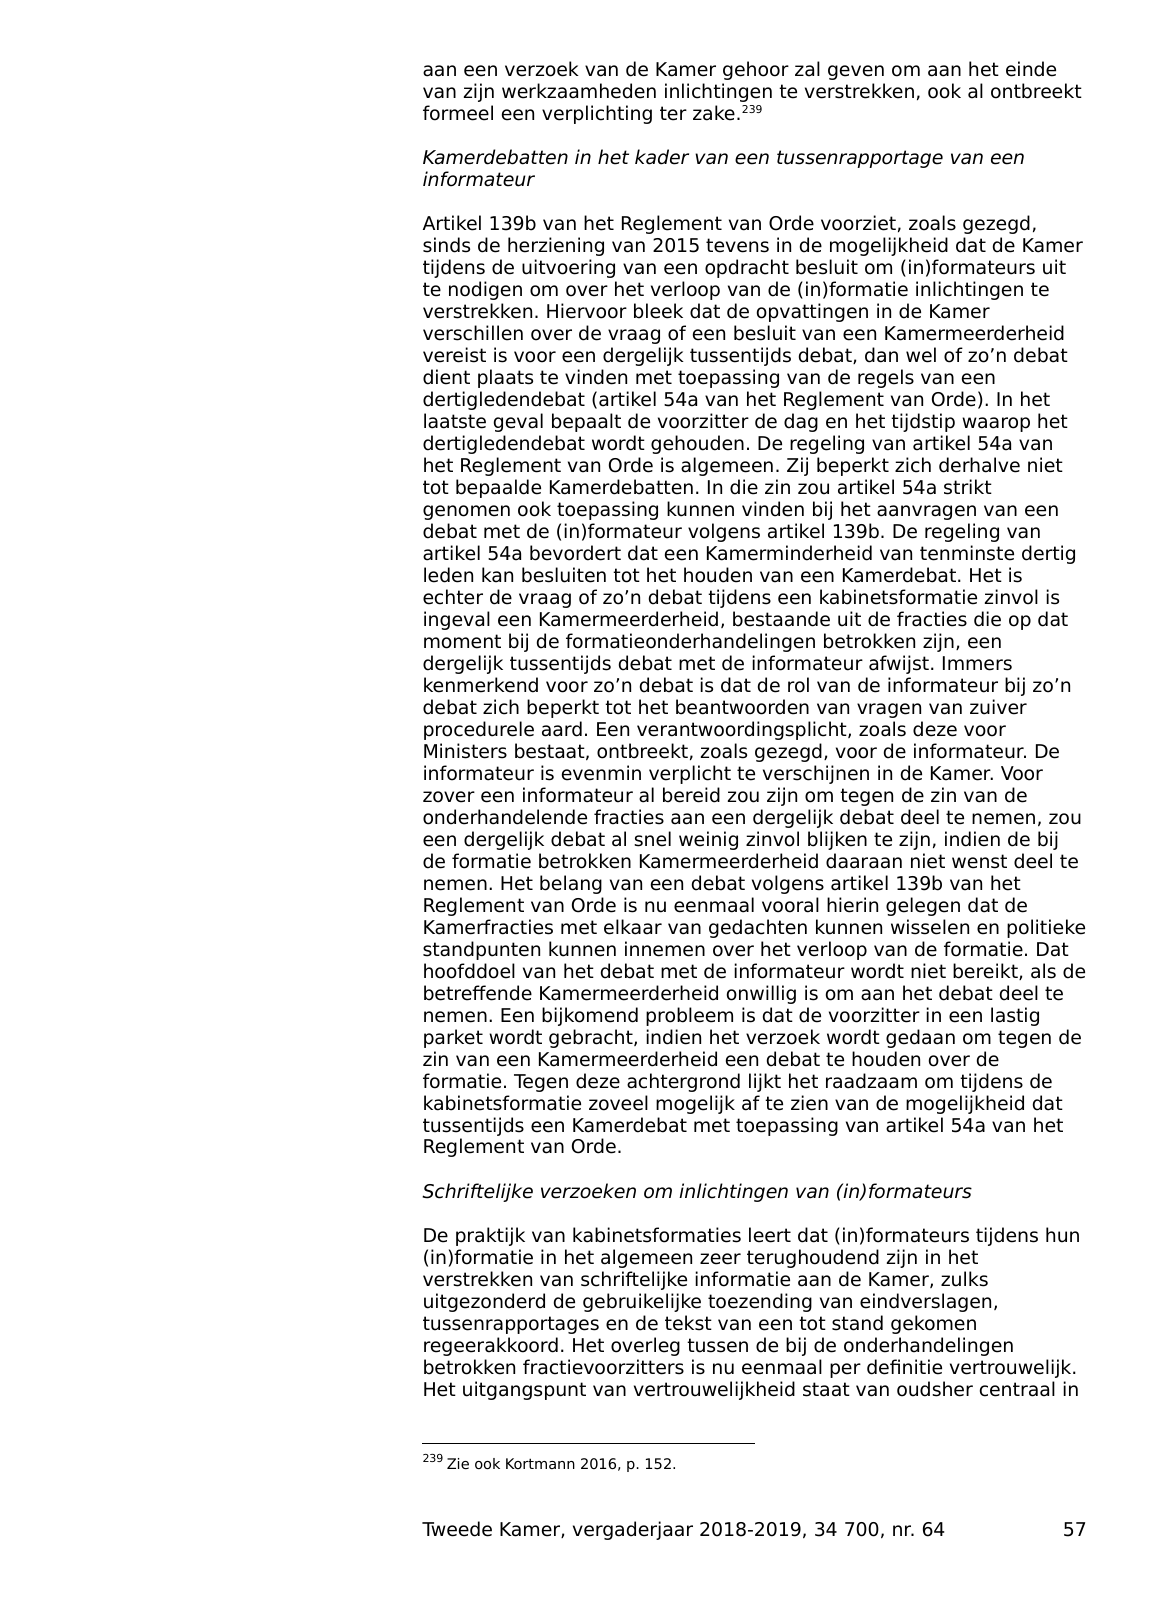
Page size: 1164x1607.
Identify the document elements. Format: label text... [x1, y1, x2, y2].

text Zie ook Kortmann 2016, p. 152. [422, 1452, 1087, 1474]
subtitle Kamerdebatten in het kader van een tussenrapportage van een informateur [422, 147, 1087, 191]
text Artikel 139b van het Reglement van Orde voorziet, zoals gezegd, sinds de herziening van 2015 tevens in de mogelijkheid dat de Kamer tijdens de uitvoering van een opdracht besluit om (in)formateurs uit te nodigen om over het verloop van de (in)formatie inlichtingen te verstrekken. Hiervoor bleek dat de opvattingen in de Kamer verschillen over de vraag of een besluit van een Kamermeerderheid vereist is voor een dergelijk tussentijds debat, dan wel of zo’n debat dient plaats te vinden met toepassing van de regels van een dertigledendebat (artikel 54a van het Reglement van Orde). In het laatste geval bepaalt de voorzitter de dag en het tijdstip waarop het dertigledendebat wordt gehouden. De regeling van artikel 54a van het Reglement van Orde is algemeen. Zij beperkt zich derhalve niet tot bepaalde Kamerdebatten. In die zin zou artikel 54a strikt genomen ook toepassing kunnen vinden bij het aanvragen van een debat met de (in)formateur volgens artikel 139b. De regeling van artikel 54a bevordert dat een Kamerminderheid van tenminste dertig leden kan besluiten tot het houden van een Kamerdebat. Het is echter de vraag of zo’n debat tijdens een kabinetsformatie zinvol is ingeval een Kamermeerderheid, bestaande uit de fracties die op dat moment bij de formatieonderhandelingen betrokken zijn, een dergelijk tussentijds debat met de informateur afwijst. Immers kenmerkend voor zo’n debat is dat de rol van de informateur bij zo’n debat zich beperkt tot het beantwoorden van vragen van zuiver procedurele aard. Een verantwoordingsplicht, zoals deze voor Ministers bestaat, ontbreekt, zoals gezegd, voor de informateur. De informateur is evenmin verplicht te verschijnen in de Kamer. Voor zover een informateur al bereid zou zijn om tegen de zin van de onderhandelende fracties aan een dergelijk debat deel te nemen, zou een dergelijk debat al snel weinig zinvol blijken te zijn, indien de bij de formatie betrokken Kamermeerderheid daaraan niet wenst deel te nemen. Het belang van een debat volgens artikel 139b van het Reglement van Orde is nu eenmaal vooral hierin gelegen dat de Kamerfracties met elkaar van gedachten kunnen wisselen en politieke standpunten kunnen innemen over het verloop van de formatie. Dat hoofddoel van het debat met de informateur wordt niet bereikt, als de betreffende Kamermeerderheid onwillig is om aan het debat deel te nemen. Een bijkomend probleem is dat de voorzitter in een lastig parket wordt gebracht, indien het verzoek wordt gedaan om tegen de zin van een Kamermeerderheid een debat te houden over de formatie. Tegen deze achtergrond lijkt het raadzaam om tijdens de kabinetsformatie zoveel mogelijk af te zien van de mogelijkheid dat tussentijds een Kamerdebat met toepassing van artikel 54a van het Reglement van Orde. [422, 213, 1087, 1158]
text De praktijk van kabinetsformaties leert dat (in)formateurs tijdens hun (in)formatie in het algemeen zeer terughoudend zijn in het verstrekken van schriftelijke informatie aan de Kamer, zulks uitgezonderd de gebruikelijke toezending van eindverslagen, tussenrapportages en de tekst van een tot stand gekomen regeerakkoord. Het overleg tussen de bij de onderhandelingen betrokken fractievoorzitters is nu eenmaal per definitie vertrouwelijk. Het uitgangspunt van vertrouwelijkheid staat van oudsher centraal in [422, 1225, 1087, 1401]
text aan een verzoek van de Kamer gehoor zal geven om aan het einde van zijn werkzaamheden inlichtingen te verstrekken, ook al ontbreekt formeel een verplichting ter zake. [422, 59, 1087, 125]
subtitle Schriftelijke verzoeken om inlichtingen van (in)formateurs [422, 1181, 1087, 1203]
